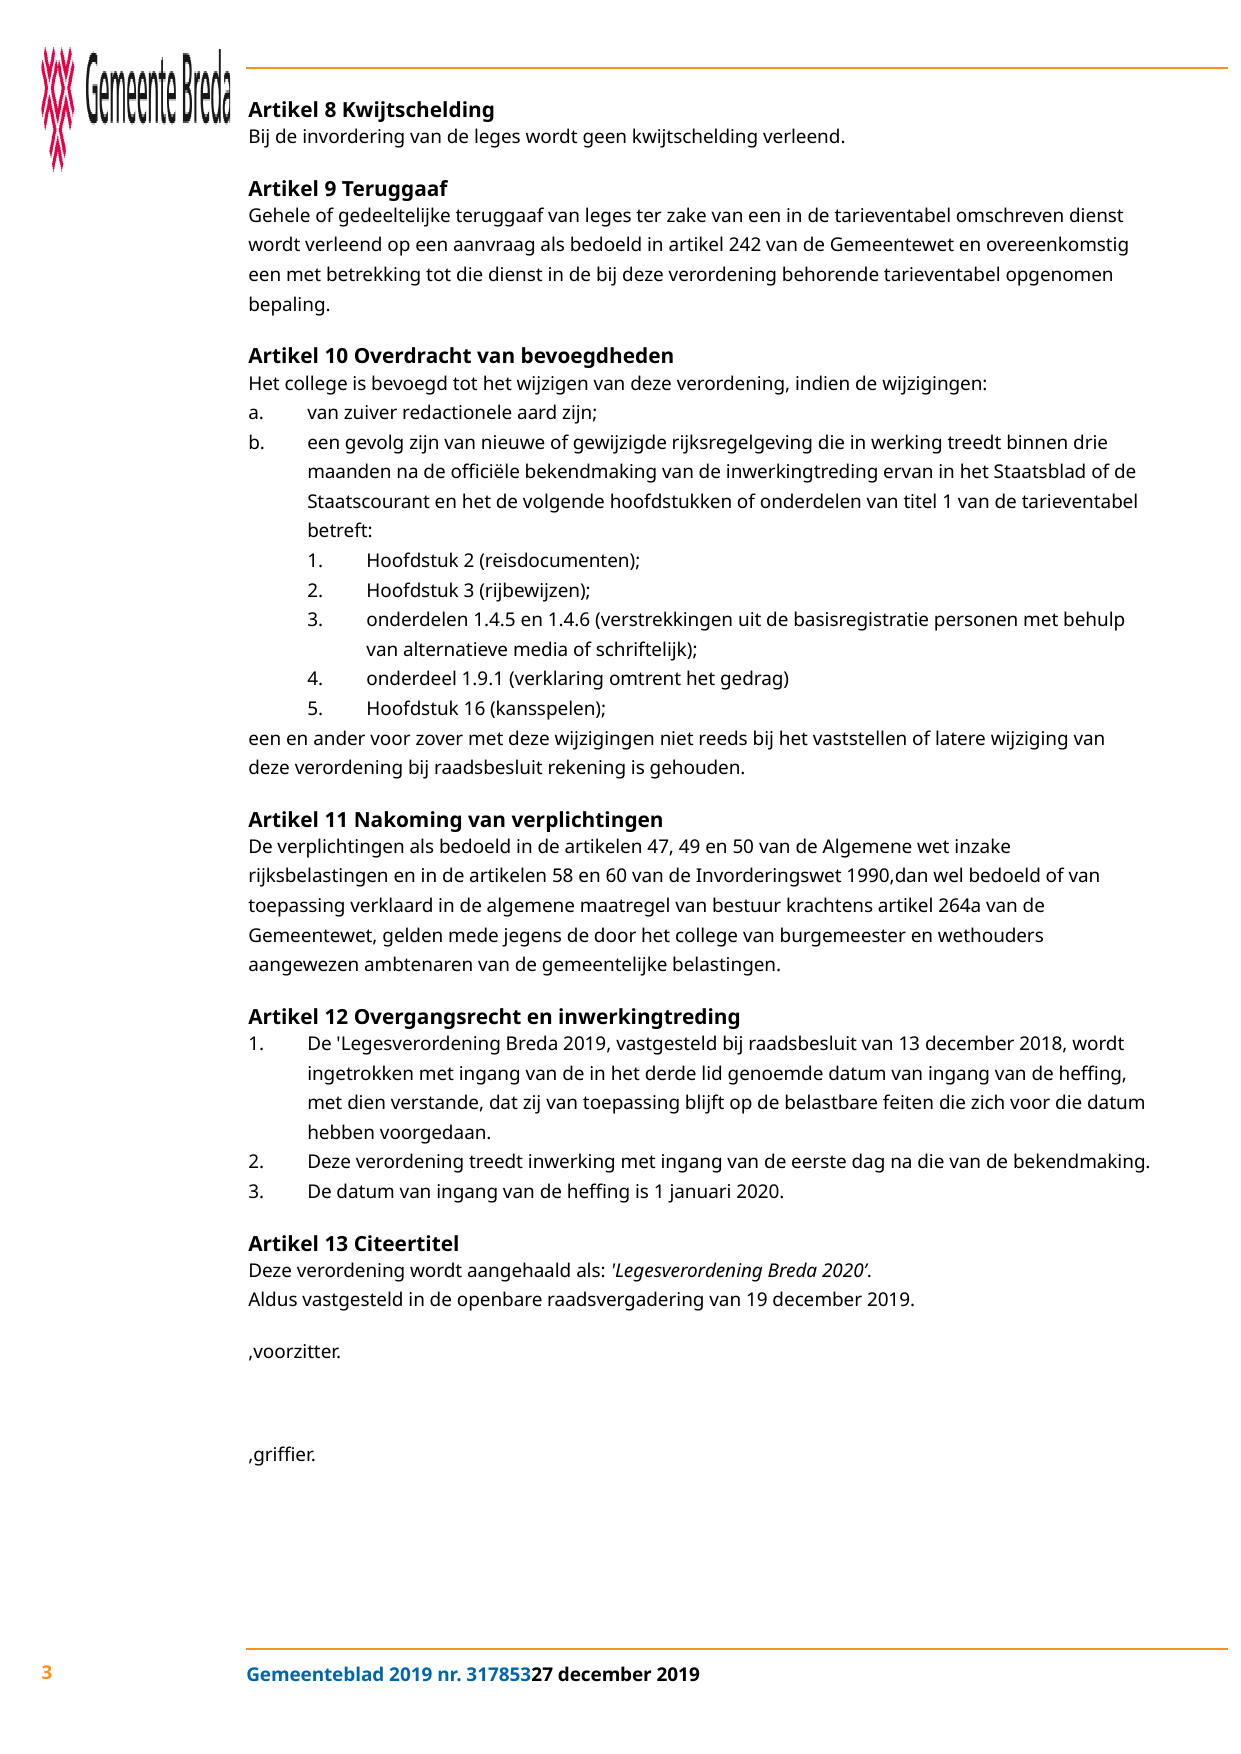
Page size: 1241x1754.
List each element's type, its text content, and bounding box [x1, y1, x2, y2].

picture [41, 47, 231, 172]
list onderdelen 1.4.5 en 1.4.6 (verstrekkingen uit de basisregistratie personen met behulp van alternatieve media of schriftelijk); [307, 606, 1152, 662]
text Artikel 8 Kwijtschelding [248, 95, 1152, 123]
text Deze verordening wordt aangehaald als: 'Legesverordening Breda 2020’. [248, 1257, 1152, 1283]
text Aldus vastgesteld in de openbare raadsvergadering van 19 december 2019. [248, 1287, 1152, 1312]
list De 'Legesverordening Breda 2019, vastgesteld bij raadsbesluit van 13 december 2018, wordt ingetrokken met ingang van de in het derde lid genoemde datum van ingang van de heffing, met dien verstande, dat zij van toepassing blijft op de belastbare feiten die zich voor die datum hebben voorgedaan. [248, 1030, 1152, 1145]
text ,voorzitter. [248, 1338, 1152, 1364]
text een en ander voor zover met deze wijzigingen niet reeds bij het vaststellen of latere wijziging van deze verordening bij raadsbesluit rekening is gehouden. [248, 725, 1152, 780]
text Bij de invordering van de leges wordt geen kwijtschelding verleend. [248, 123, 1152, 149]
text Artikel 9 Teruggaaf [248, 174, 1152, 202]
list een gevolg zijn van nieuwe of gewijzigde rijksregelgeving die in werking treedt binnen drie maanden na de officiële bekendmaking van de inwerkingtreding ervan in het Staatsblad of de Staatscourant en het de volgende hoofdstukken of onderdelen van titel 1 van de tarieventabel betreft: [248, 429, 1152, 543]
list Hoofdstuk 2 (reisdocumenten); [307, 547, 1152, 573]
text Het college is bevoegd tot het wijzigen van deze verordening, indien de wijzigingen: [248, 370, 1152, 395]
text Artikel 12 Overgangsrecht en inwerkingtreding [248, 1002, 1152, 1030]
text Artikel 11 Nakoming van verplichtingen [248, 805, 1152, 833]
text ,griffier. [248, 1441, 1152, 1467]
list De datum van ingang van de heffing is 1 januari 2020. [248, 1178, 1152, 1204]
text Artikel 10 Overdracht van bevoegdheden [248, 341, 1152, 370]
list van zuiver redactionele aard zijn; [248, 399, 1152, 425]
list onderdeel 1.9.1 (verklaring omtrent het gedrag) [307, 666, 1152, 691]
text De verplichtingen als bedoeld in de artikelen 47, 49 en 50 van de Algemene wet inzake rijksbelastingen en in de artikelen 58 en 60 van de Invorderingswet 1990,dan wel bedoeld of van toepassing verklaard in de algemene maatregel van bestuur krachtens artikel 264a van de Gemeentewet, gelden mede jegens de door het college van burgemeester en wethouders aangewezen ambtenaren van de gemeentelijke belastingen. [248, 833, 1152, 977]
text Gehele of gedeeltelijke teruggaaf van leges ter zake van een in de tarieventabel omschreven dienst wordt verleend op een aanvraag als bedoeld in artikel 242 van de Gemeentewet en overeenkomstig een met betrekking tot die dienst in de bij deze verordening behorende tarieventabel opgenomen bepaling. [248, 202, 1152, 317]
list Deze verordening treedt inwerking met ingang van de eerste dag na die van de bekendmaking. [248, 1149, 1152, 1174]
list Hoofdstuk 3 (rijbewijzen); [307, 577, 1152, 602]
list Hoofdstuk 16 (kansspelen); [307, 695, 1152, 721]
text Artikel 13 Citeertitel [248, 1229, 1152, 1257]
